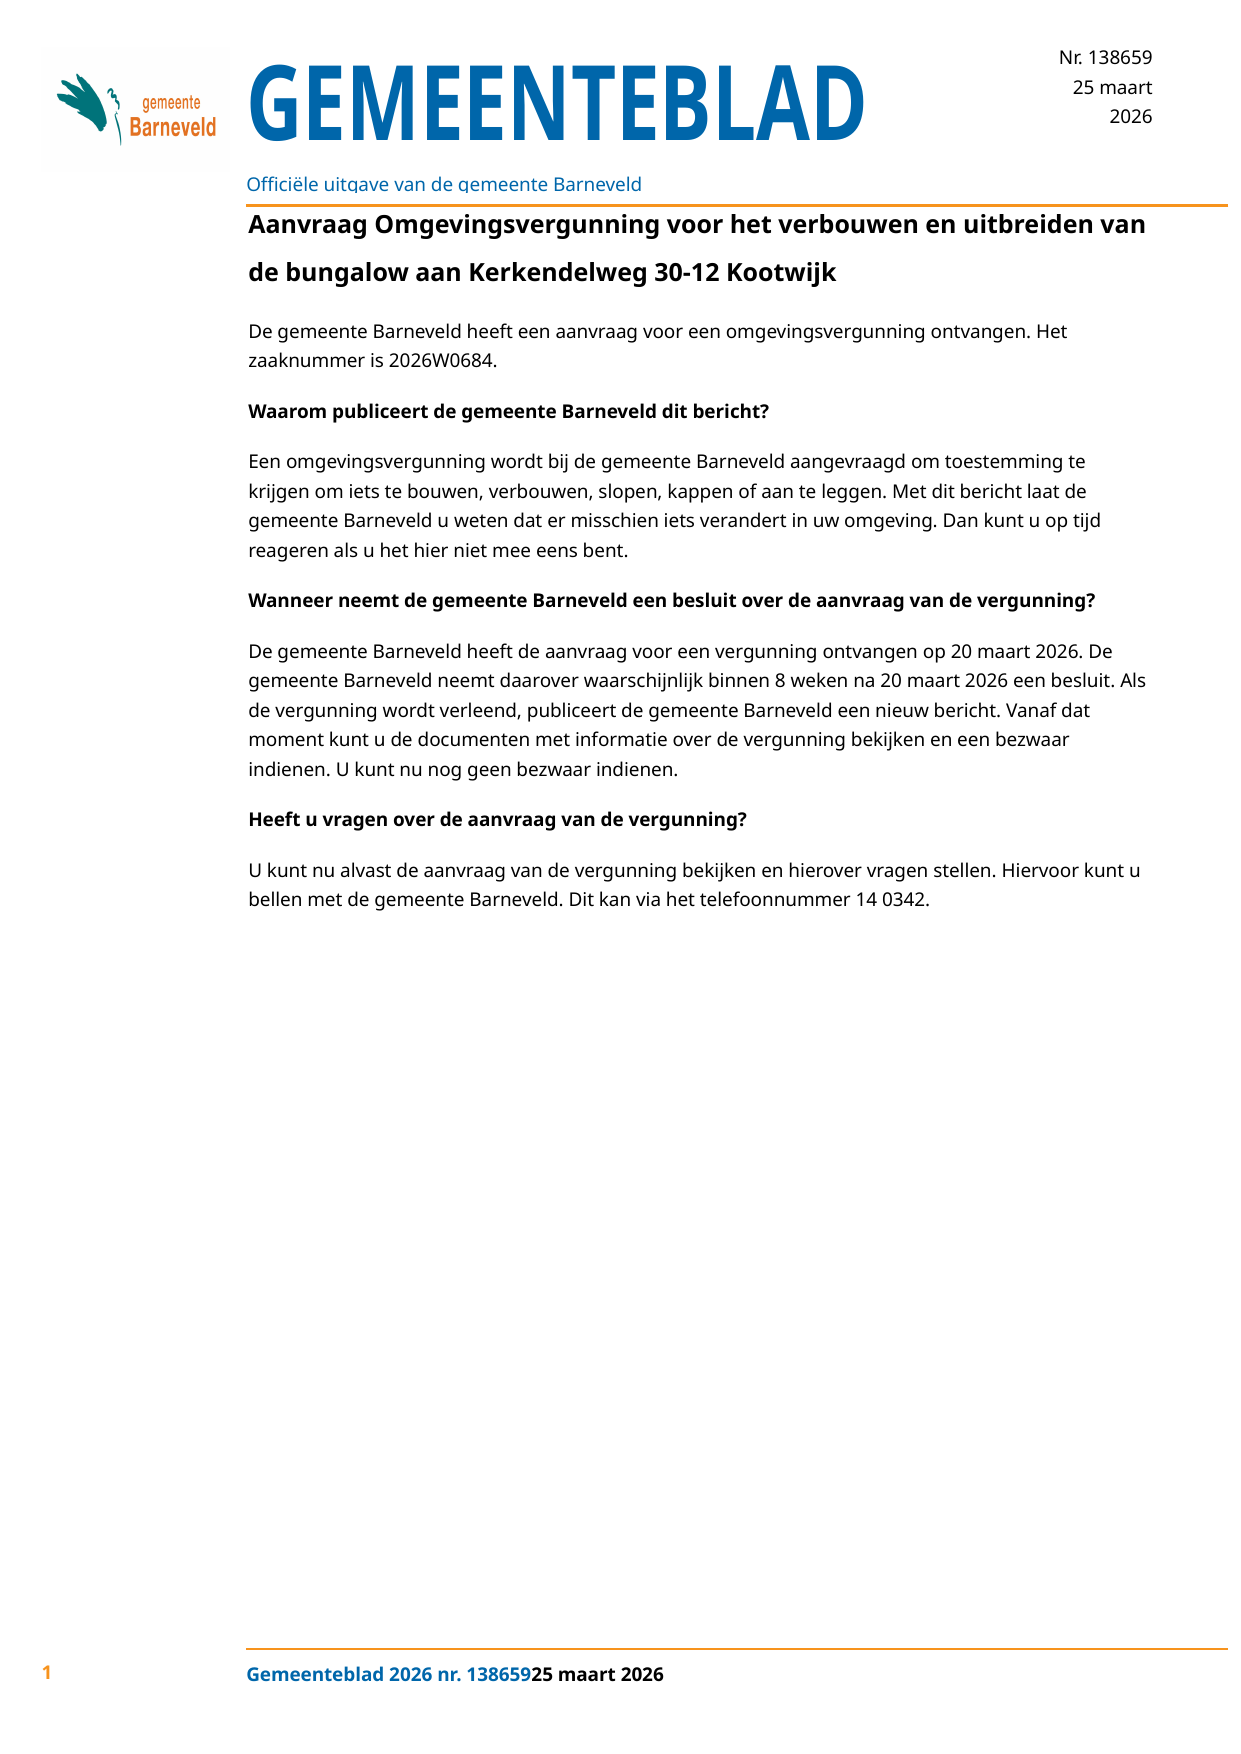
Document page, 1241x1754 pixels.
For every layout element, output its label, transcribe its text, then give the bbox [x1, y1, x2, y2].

text Wanneer neemt de gemeente Barneveld een besluit over de aanvraag van de vergunning? [248, 587, 1152, 613]
text Een omgevingsvergunning wordt bij de gemeente Barneveld aangevraagd om toestemming te krijgen om iets te bouwen, verbouwen, slopen, kappen of aan te leggen. Met dit bericht laat de gemeente Barneveld u weten dat er misschien iets verandert in uw omgeving. Dan kunt u op tijd reageren als u het hier niet mee eens bent. [248, 448, 1152, 563]
text Heeft u vragen over de aanvraag van de vergunning? [248, 807, 1152, 832]
text Aanvraag Omgevingsvergunning voor het verbouwen en uitbreiden van de bungalow aan Kerkendelweg 30-12 Kootwijk [248, 207, 1152, 288]
text Waarom publiceert de gemeente Barneveld dit bericht? [248, 398, 1152, 424]
text De gemeente Barneveld heeft een aanvraag voor een omgevingsvergunning ontvangen. Het zaaknummer is 2026W0684. [248, 318, 1152, 373]
picture [41, 47, 231, 172]
text De gemeente Barneveld heeft de aanvraag voor een vergunning ontvangen op 20 maart 2026. De gemeente Barneveld neemt daarover waarschijnlijk binnen 8 weken na 20 maart 2026 een besluit. Als de vergunning wordt verleend, publiceert de gemeente Barneveld een nieuw bericht. Vanaf dat moment kunt u de documenten met informatie over de vergunning bekijken en een bezwaar indienen. U kunt nu nog geen bezwaar indienen. [248, 638, 1152, 782]
text U kunt nu alvast de aanvraag van de vergunning bekijken en hierover vragen stellen. Hiervoor kunt u bellen met de gemeente Barneveld. Dit kan via het telefoonnummer 14 0342. [248, 857, 1152, 912]
